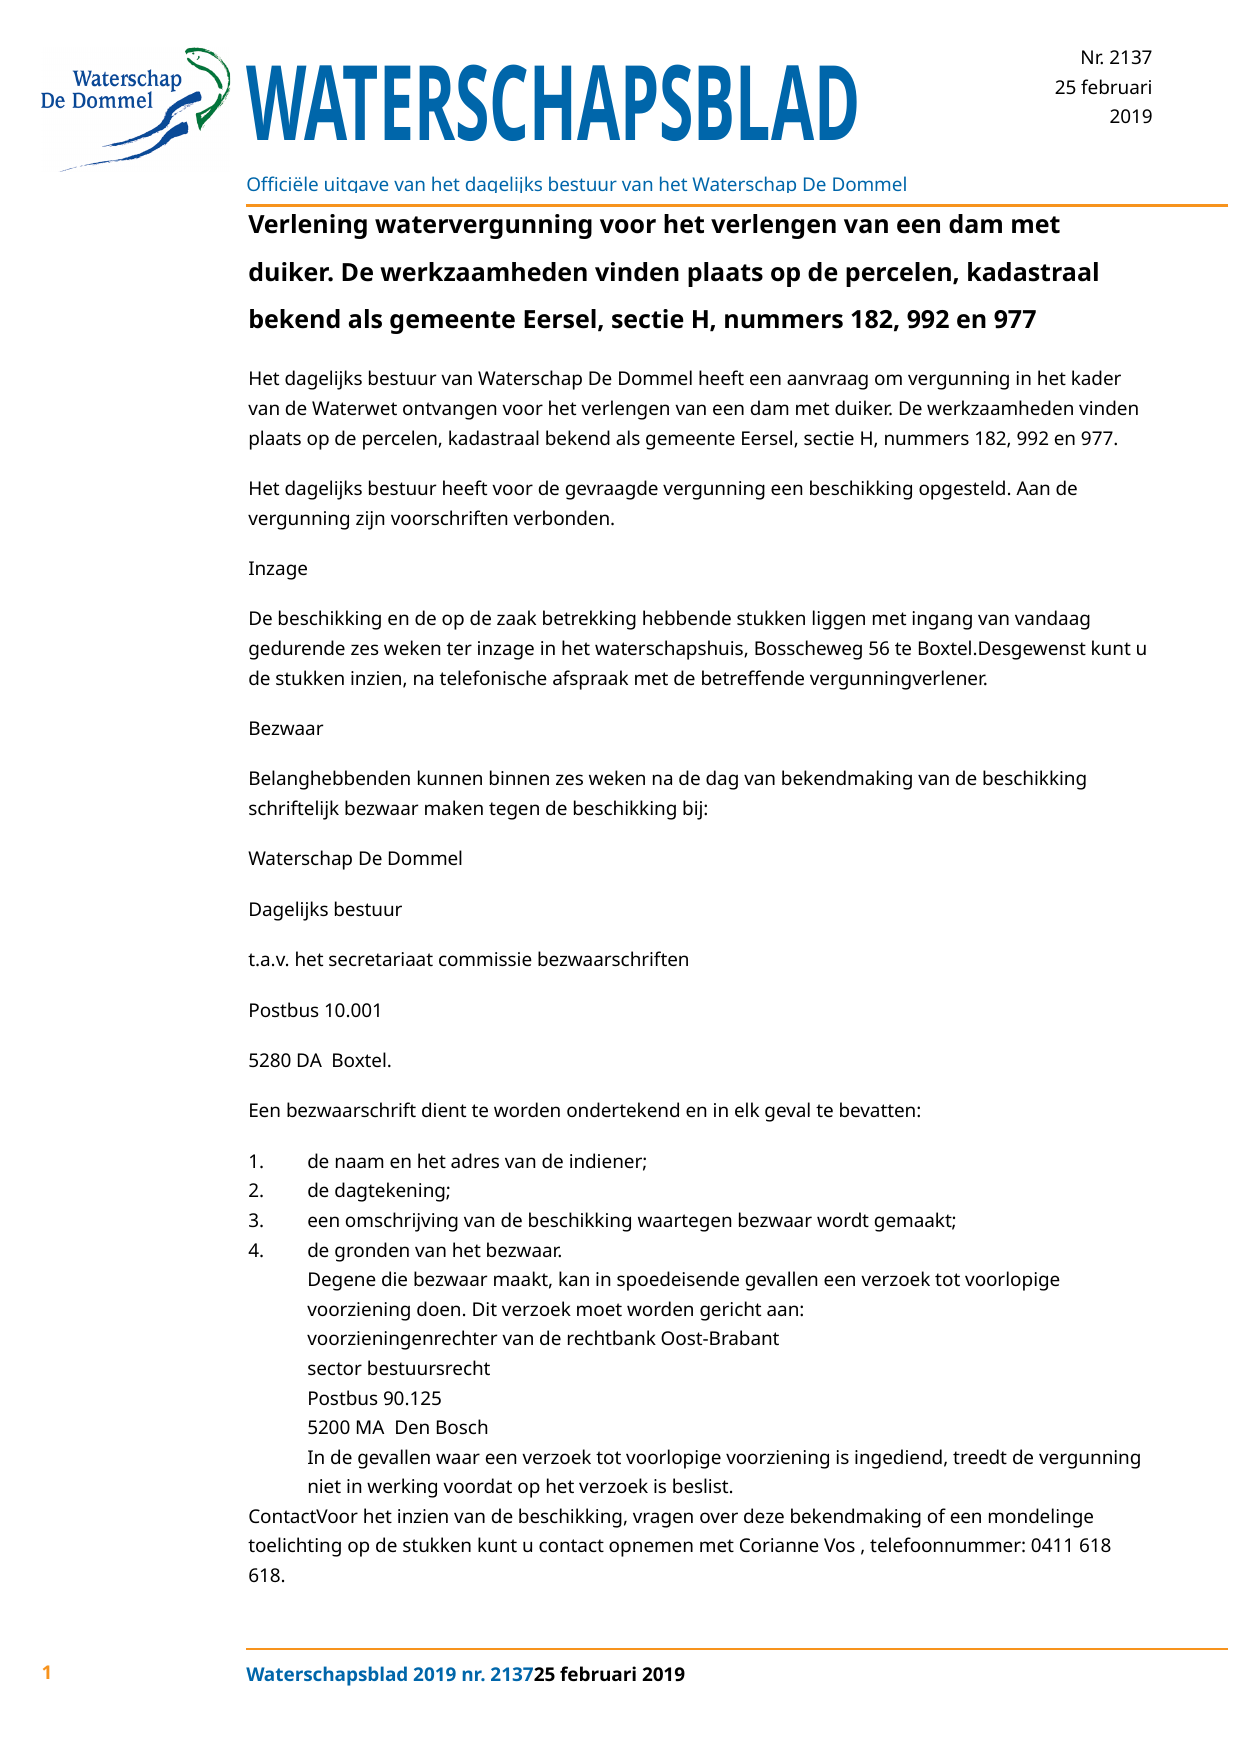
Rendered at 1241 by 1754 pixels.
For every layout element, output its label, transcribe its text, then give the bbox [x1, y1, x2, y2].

text Een bezwaarschrift dient te worden ondertekend en in elk geval te bevatten: [248, 1098, 1152, 1123]
text Waterschap De Dommel [248, 846, 1152, 871]
text Dagelijks bestuur [248, 896, 1152, 922]
list voorzieningenrechter van de rechtbank Oost-Brabant [248, 1326, 1152, 1351]
list Degene die bezwaar maakt, kan in spoedeisende gevallen een verzoek tot voorlopige voorziening doen. Dit verzoek moet worden gericht aan: [248, 1266, 1152, 1322]
list de dagtekening; [248, 1178, 1152, 1203]
list sector bestuursrecht [248, 1355, 1152, 1381]
picture [41, 47, 231, 172]
text Postbus 10.001 [248, 997, 1152, 1022]
text Inzage [248, 555, 1152, 581]
text 5280 DA Boxtel. [248, 1047, 1152, 1073]
text Belanghebbenden kunnen binnen zes weken na de dag van bekendmaking van de beschikking schriftelijk bezwaar maken tegen de beschikking bij: [248, 766, 1152, 821]
text Verlening watervergunning voor het verlengen van een dam met duiker. De werkzaamheden vinden plaats op de percelen, kadastraal bekend als gemeente Eersel, sectie H, nummers 182, 992 en 977 [248, 207, 1152, 336]
list een omschrijving van de beschikking waartegen bezwaar wordt gemaakt; [248, 1207, 1152, 1233]
text t.a.v. het secretariaat commissie bezwaarschriften [248, 946, 1152, 972]
text Het dagelijks bestuur van Waterschap De Dommel heeft een aanvraag om vergunning in het kader van de Waterwet ontvangen voor het verlengen van een dam met duiker. De werkzaamheden vinden plaats op de percelen, kadastraal bekend als gemeente Eersel, sectie H, nummers 182, 992 en 977. [248, 366, 1152, 450]
list Postbus 90.125 [248, 1385, 1152, 1410]
text ContactVoor het inzien van de beschikking, vragen over deze bekendmaking of een mondelinge toelichting op de stukken kunt u contact opnemen met Corianne Vos , telefoonnummer: 0411 618 618. [248, 1503, 1152, 1588]
list 5200 MA Den Bosch [248, 1414, 1152, 1440]
list de naam en het adres van de indiener; [248, 1148, 1152, 1174]
list In de gevallen waar een verzoek tot voorlopige voorziening is ingediend, treedt de vergunning niet in werking voordat op het verzoek is beslist. [248, 1444, 1152, 1499]
text Het dagelijks bestuur heeft voor de gevraagde vergunning een beschikking opgesteld. Aan de vergunning zijn voorschriften verbonden. [248, 475, 1152, 530]
text Bezwaar [248, 715, 1152, 741]
text De beschikking en de op de zaak betrekking hebbende stukken liggen met ingang van vandaag gedurende zes weken ter inzage in het waterschapshuis, Bosscheweg 56 te Boxtel.Desgewenst kunt u de stukken inzien, na telefonische afspraak met de betreffende vergunningverlener. [248, 606, 1152, 690]
list de gronden van het bezwaar. [248, 1237, 1152, 1262]
